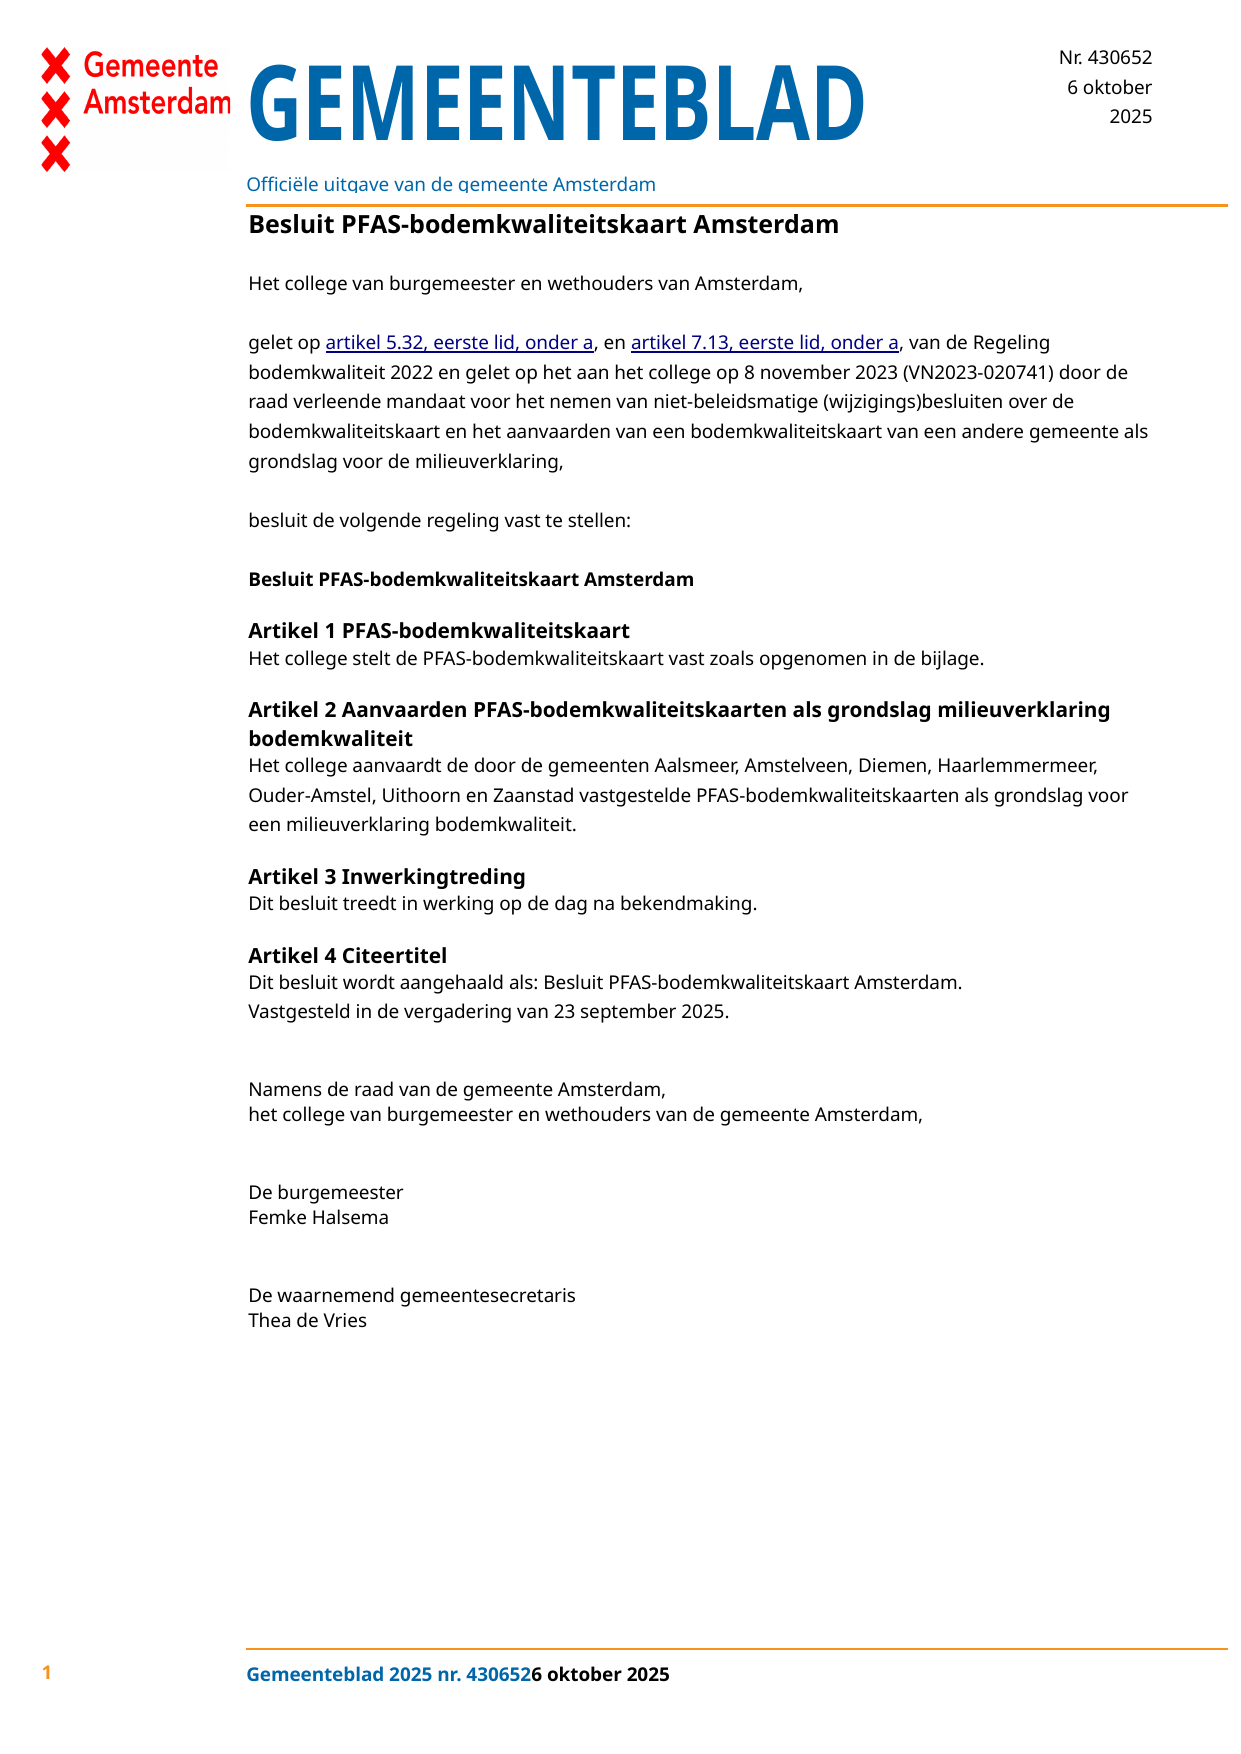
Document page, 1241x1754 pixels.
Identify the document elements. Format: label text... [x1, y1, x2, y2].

text Namens de raad van de gemeente Amsterdam, [248, 1076, 1152, 1102]
text Dit besluit treedt in werking op de dag na bekendmaking. [248, 890, 1152, 916]
text Het college van burgemeester en wethouders van Amsterdam, [248, 270, 1152, 296]
text besluit de volgende regeling vast te stellen: [248, 507, 1152, 533]
text Artikel 4 Citeertitel [248, 941, 1152, 969]
text Het college aanvaardt de door de gemeenten Aalsmeer, Amstelveen, Diemen, Haarlemmermeer, Ouder-Amstel, Uithoorn en Zaanstad vastgestelde PFAS-bodemkwaliteitskaarten als grondslag voor een milieuverklaring bodemkwaliteit. [248, 752, 1152, 837]
text Dit besluit wordt aangehaald als: Besluit PFAS-bodemkwaliteitskaart Amsterdam. [248, 969, 1152, 995]
text Artikel 1 PFAS-bodemkwaliteitskaart [248, 617, 1152, 645]
text Thea de Vries [248, 1307, 1152, 1333]
text Het college stelt de PFAS-bodemkwaliteitskaart vast zoals opgenomen in de bijlage. [248, 645, 1152, 671]
text Femke Halsema [248, 1204, 1152, 1230]
text Artikel 2 Aanvaarden PFAS-bodemkwaliteitskaarten als grondslag milieuverklaring bodemkwaliteit [248, 695, 1152, 752]
text het college van burgemeester en wethouders van de gemeente Amsterdam, [248, 1102, 1152, 1127]
text Vastgesteld in de vergadering van 23 september 2025. [248, 999, 1152, 1024]
text Besluit PFAS-bodemkwaliteitskaart Amsterdam [248, 207, 1152, 241]
text gelet op artikel 5.32, eerste lid, onder a, en artikel 7.13, eerste lid, onder a, van de Regeling bodemkwaliteit 2022 en gelet op het aan het college op 8 november 2023 (VN2023-020741) door de raad verleende mandaat voor het nemen van niet-beleidsmatige (wijzigings)besluiten over de bodemkwaliteitskaart en het aanvaarden van een bodemkwaliteitskaart van een andere gemeente als grondslag voor de milieuverklaring, [248, 329, 1152, 473]
text De burgemeester [248, 1179, 1152, 1204]
picture [41, 47, 231, 172]
text Besluit PFAS-bodemkwaliteitskaart Amsterdam [248, 566, 1152, 592]
text Artikel 3 Inwerkingtreding [248, 862, 1152, 890]
text De waarnemend gemeentesecretaris [248, 1282, 1152, 1307]
